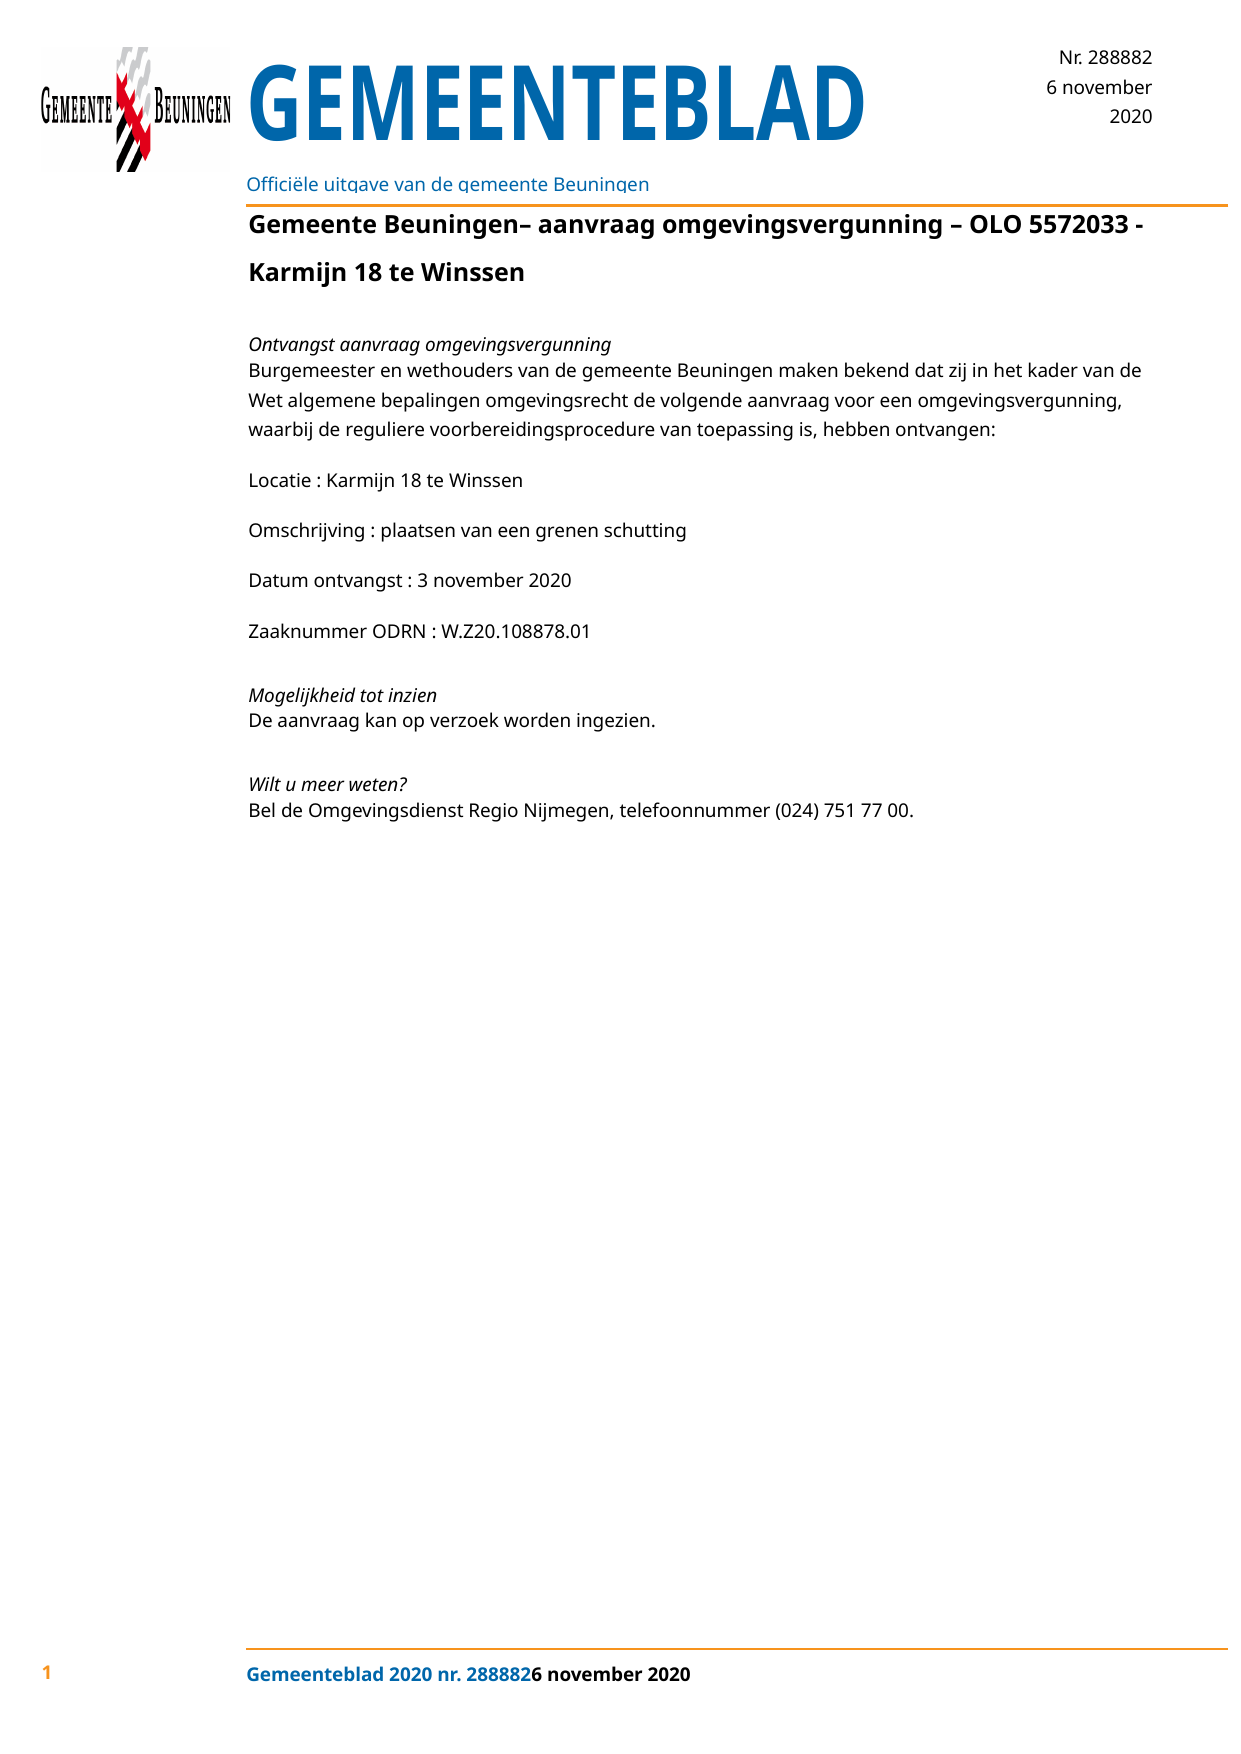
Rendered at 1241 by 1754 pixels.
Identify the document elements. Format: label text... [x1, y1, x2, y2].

text Mogelijkheid tot inzien [248, 682, 1152, 708]
text Wilt u meer weten? [248, 772, 1152, 797]
text Zaaknummer ODRN : W.Z20.108878.01 [248, 618, 1152, 644]
text Bel de Omgevingsdienst Regio Nijmegen, telefoonnummer (024) 751 77 00. [248, 797, 1152, 823]
text Locatie : Karmijn 18 te Winssen [248, 467, 1152, 492]
text Omschrijving : plaatsen van een grenen schutting [248, 517, 1152, 543]
picture [41, 47, 231, 172]
text Datum ontvangst : 3 november 2020 [248, 568, 1152, 593]
text Ontvangst aanvraag omgevingsvergunning [248, 331, 1152, 357]
text Gemeente Beuningen– aanvraag omgevingsvergunning – OLO 5572033 - Karmijn 18 te Winssen [248, 207, 1152, 288]
text De aanvraag kan op verzoek worden ingezien. [248, 708, 1152, 733]
text Burgemeester en wethouders van de gemeente Beuningen maken bekend dat zij in het kader van de Wet algemene bepalingen omgevingsrecht de volgende aanvraag voor een omgevingsvergunning, waarbij de reguliere voorbereidingsprocedure van toepassing is, hebben ontvangen: [248, 357, 1152, 442]
